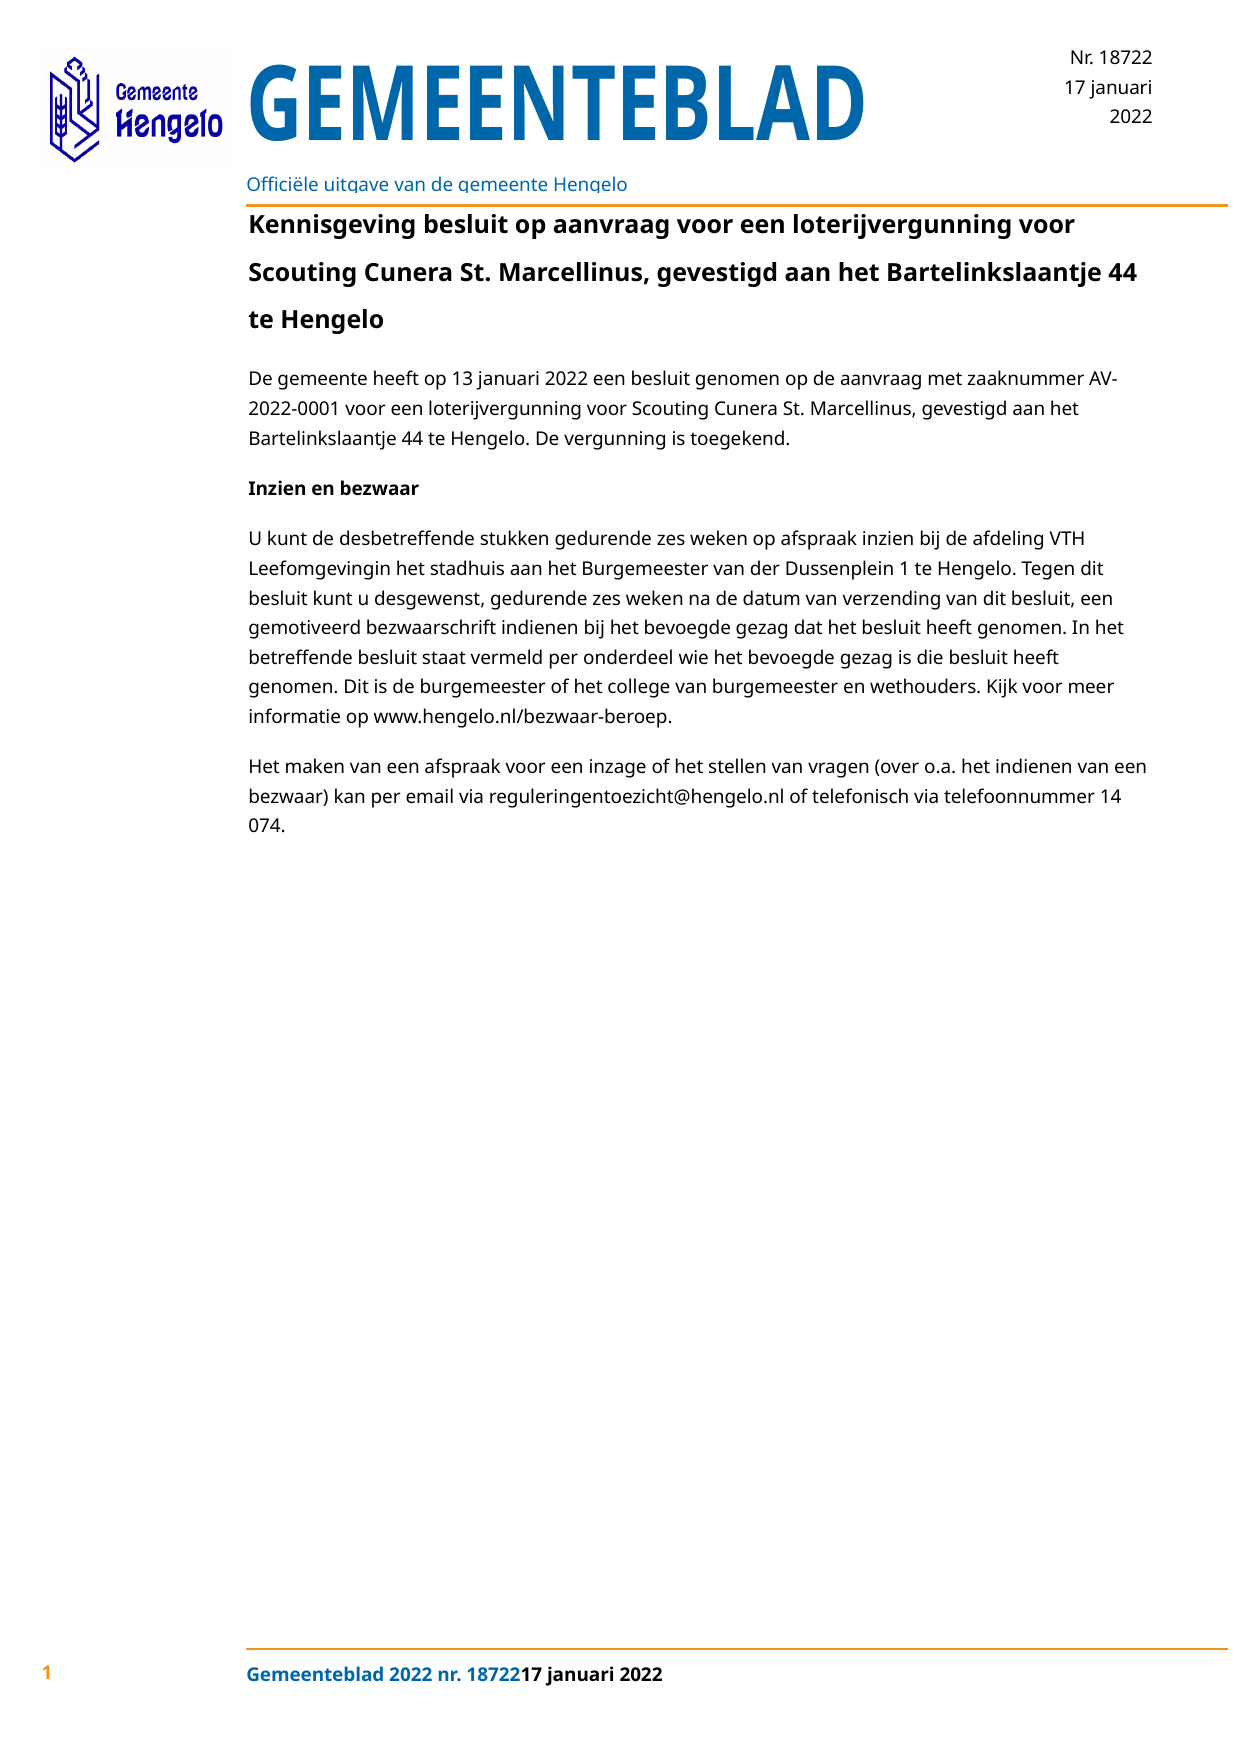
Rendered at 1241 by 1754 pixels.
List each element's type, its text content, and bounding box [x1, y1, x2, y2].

picture [41, 47, 231, 172]
text Kennisgeving besluit op aanvraag voor een loterijvergunning voor Scouting Cunera St. Marcellinus, gevestigd aan het Bartelinkslaantje 44 te Hengelo [248, 207, 1152, 336]
text U kunt de desbetreffende stukken gedurende zes weken op afspraak inzien bij de afdeling VTH Leefomgevingin het stadhuis aan het Burgemeester van der Dussenplein 1 te Hengelo. Tegen dit besluit kunt u desgewenst, gedurende zes weken na de datum van verzending van dit besluit, een gemotiveerd bezwaarschrift indienen bij het bevoegde gezag dat het besluit heeft genomen. In het betreffende besluit staat vermeld per onderdeel wie het bevoegde gezag is die besluit heeft genomen. Dit is de burgemeester of het college van burgemeester en wethouders. Kijk voor meer informatie op www.hengelo.nl/bezwaar-beroep. [248, 526, 1152, 729]
text De gemeente heeft op 13 januari 2022 een besluit genomen op de aanvraag met zaaknummer AV-2022-0001 voor een loterijvergunning voor Scouting Cunera St. Marcellinus, gevestigd aan het Bartelinkslaantje 44 te Hengelo. De vergunning is toegekend. [248, 366, 1152, 450]
text Het maken van een afspraak voor een inzage of het stellen van vragen (over o.a. het indienen van een bezwaar) kan per email via reguleringentoezicht@hengelo.nl of telefonisch via telefoonnummer 14 074. [248, 753, 1152, 838]
text Inzien en bezwaar [248, 475, 1152, 501]
